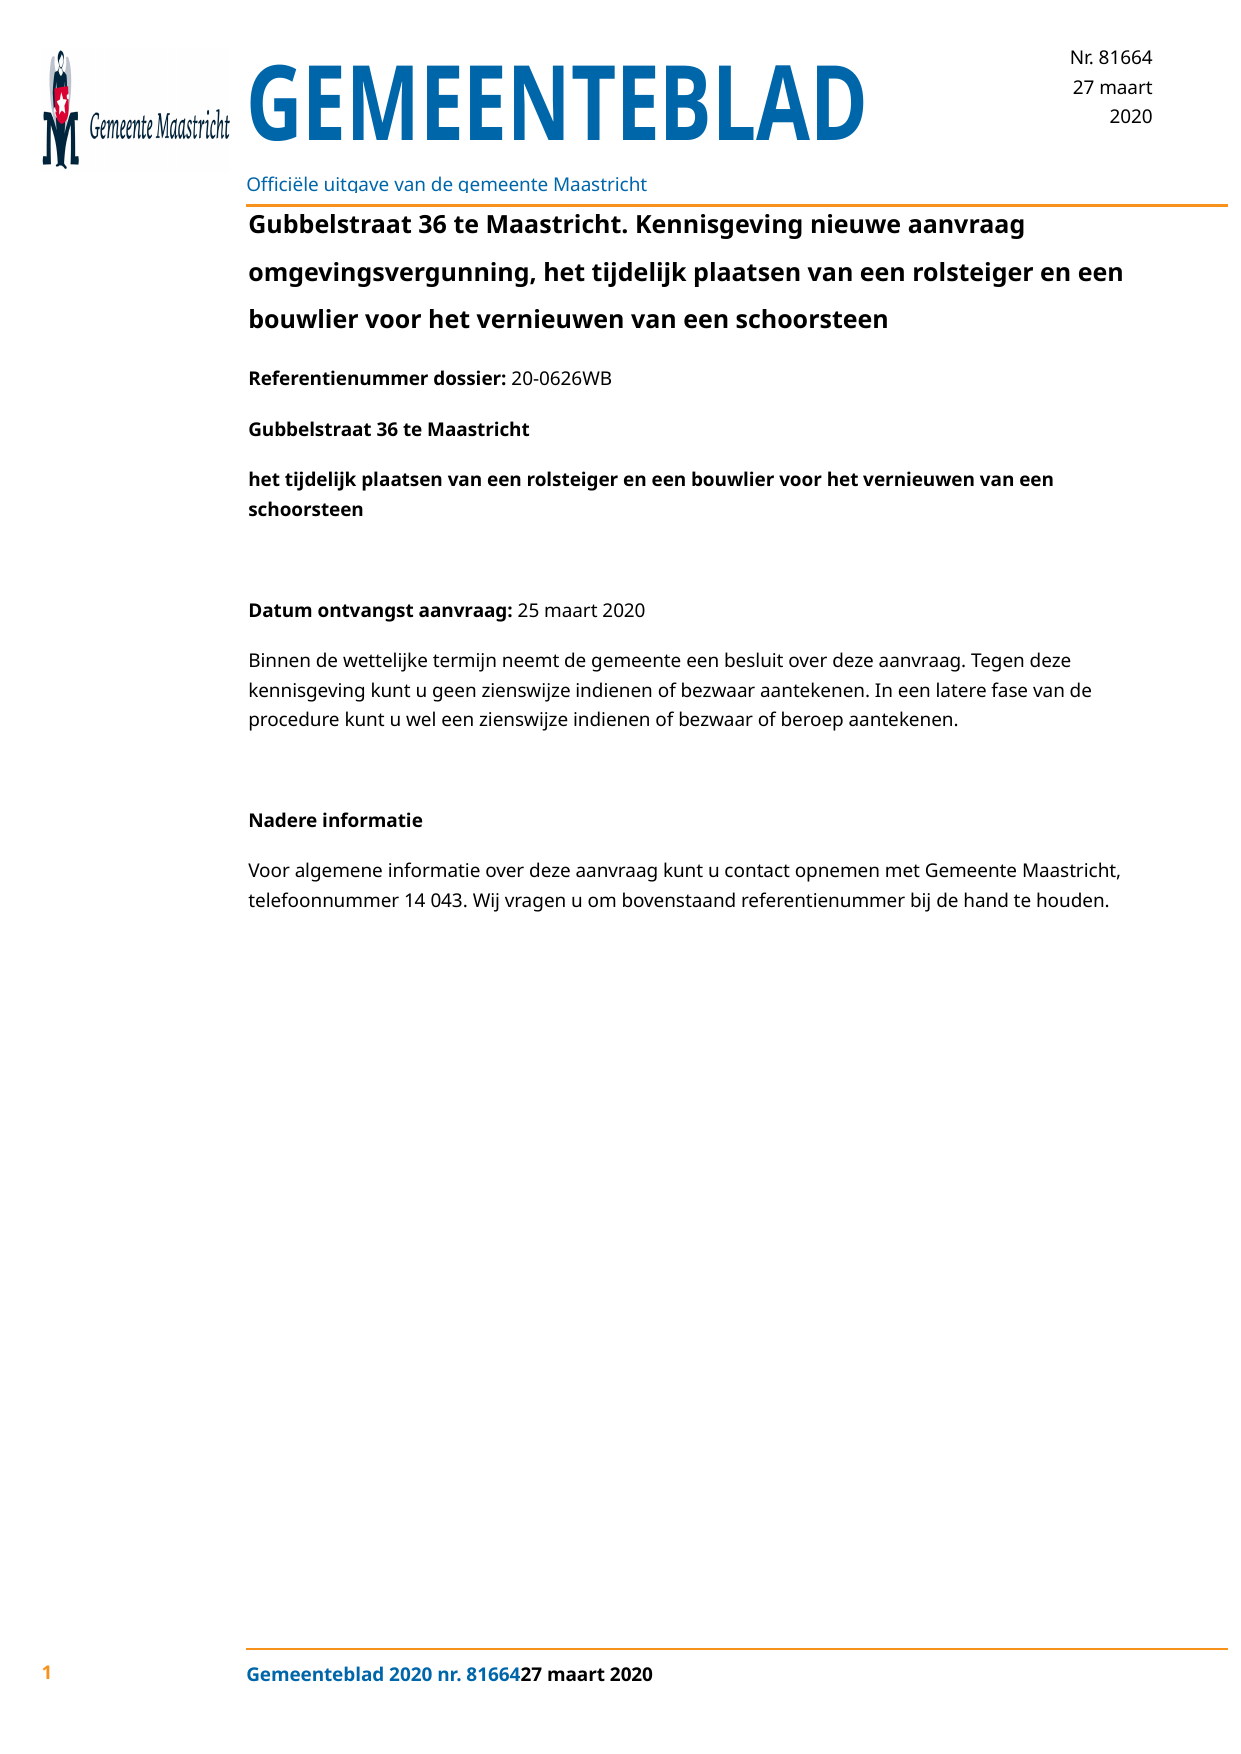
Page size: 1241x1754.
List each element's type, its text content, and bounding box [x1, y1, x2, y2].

text Voor algemene informatie over deze aanvraag kunt u contact opnemen met Gemeente Maastricht, telefoonnummer 14 043. Wij vragen u om bovenstaand referentienummer bij de hand te houden. [248, 858, 1152, 913]
text Nadere informatie [248, 807, 1152, 833]
text Gubbelstraat 36 te Maastricht [248, 416, 1152, 442]
text Binnen de wettelijke termijn neemt de gemeente een besluit over deze aanvraag. Tegen deze kennisgeving kunt u geen zienswijze indienen of bezwaar aantekenen. In een latere fase van de procedure kunt u wel een zienswijze indienen of bezwaar of beroep aantekenen. [248, 647, 1152, 732]
text Datum ontvangst aanvraag: 25 maart 2020 [248, 597, 1152, 622]
picture [41, 47, 231, 172]
text het tijdelijk plaatsen van een rolsteiger en een bouwlier voor het vernieuwen van een schoorsteen [248, 466, 1152, 522]
text Gubbelstraat 36 te Maastricht. Kennisgeving nieuwe aanvraag omgevingsvergunning, het tijdelijk plaatsen van een rolsteiger en een bouwlier voor het vernieuwen van een schoorsteen [248, 207, 1152, 336]
text Referentienummer dossier: 20-0626WB [248, 366, 1152, 391]
